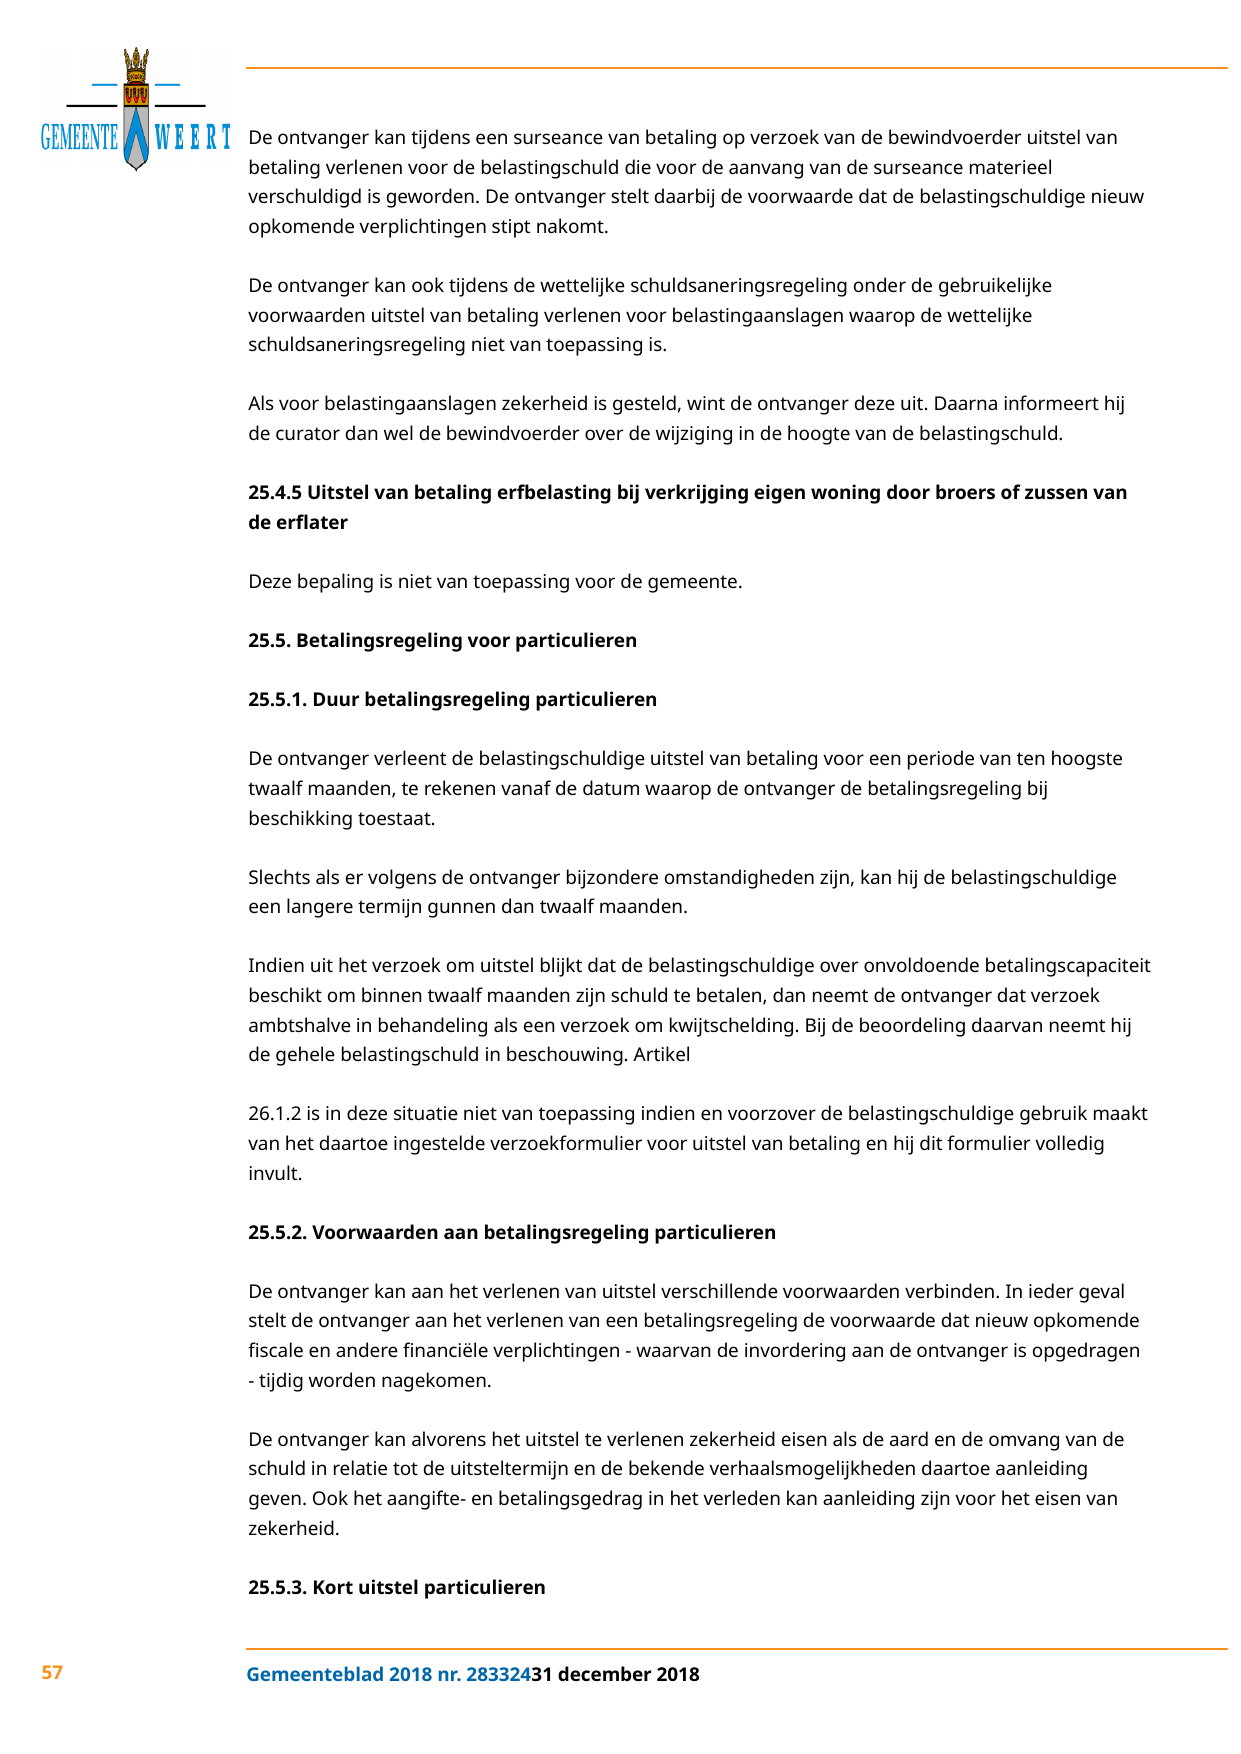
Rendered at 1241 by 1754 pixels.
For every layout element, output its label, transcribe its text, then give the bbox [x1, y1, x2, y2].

text De ontvanger kan aan het verlenen van uitstel verschillende voorwaarden verbinden. In ieder geval stelt de ontvanger aan het verlenen van een betalingsregeling de voorwaarde dat nieuw opkomende fiscale en andere financiële verplichtingen - waarvan de invordering aan de ontvanger is opgedragen - tijdig worden nagekomen. [248, 1278, 1152, 1393]
text 25.5.3. Kort uitstel particulieren [248, 1574, 1152, 1600]
text Slechts als er volgens de ontvanger bijzondere omstandigheden zijn, kan hij de belastingschuldige een langere termijn gunnen dan twaalf maanden. [248, 864, 1152, 919]
text 25.5.1. Duur betalingsregeling particulieren [248, 686, 1152, 712]
text De ontvanger kan ook tijdens de wettelijke schuldsaneringsregeling onder de gebruikelijke voorwaarden uitstel van betaling verlenen voor belastingaanslagen waarop de wettelijke schuldsaneringsregeling niet van toepassing is. [248, 272, 1152, 357]
text 25.4.5 Uitstel van betaling erfbelasting bij verkrijging eigen woning door broers of zussen van de erflater [248, 479, 1152, 535]
text De ontvanger kan alvorens het uitstel te verlenen zekerheid eisen als de aard en de omvang van de schuld in relatie tot de uitsteltermijn en de bekende verhaalsmogelijkheden daartoe aanleiding geven. Ook het aangifte- en betalingsgedrag in het verleden kan aanleiding zijn voor het eisen van zekerheid. [248, 1426, 1152, 1541]
text 25.5.2. Voorwaarden aan betalingsregeling particulieren [248, 1219, 1152, 1245]
text De ontvanger kan tijdens een surseance van betaling op verzoek van de bewindvoerder uitstel van betaling verlenen voor de belastingschuld die voor de aanvang van de surseance materieel verschuldigd is geworden. De ontvanger stelt daarbij de voorwaarde dat de belastingschuldige nieuw opkomende verplichtingen stipt nakomt. [248, 124, 1152, 239]
text 26.1.2 is in deze situatie niet van toepassing indien en voorzover de belastingschuldige gebruik maakt van het daartoe ingestelde verzoekformulier voor uitstel van betaling en hij dit formulier volledig invult. [248, 1101, 1152, 1186]
picture [41, 47, 231, 172]
text Deze bepaling is niet van toepassing voor de gemeente. [248, 568, 1152, 594]
text 25.5. Betalingsregeling voor particulieren [248, 627, 1152, 653]
text Indien uit het verzoek om uitstel blijkt dat de belastingschuldige over onvoldoende betalingscapaciteit beschikt om binnen twaalf maanden zijn schuld te betalen, dan neemt de ontvanger dat verzoek ambtshalve in behandeling als een verzoek om kwijtschelding. Bij de beoordeling daarvan neemt hij de gehele belastingschuld in beschouwing. Artikel [248, 953, 1152, 1067]
text Als voor belastingaanslagen zekerheid is gesteld, wint de ontvanger deze uit. Daarna informeert hij de curator dan wel de bewindvoerder over de wijziging in de hoogte van de belastingschuld. [248, 391, 1152, 446]
text De ontvanger verleent de belastingschuldige uitstel van betaling voor een periode van ten hoogste twaalf maanden, te rekenen vanaf de datum waarop de ontvanger de betalingsregeling bij beschikking toestaat. [248, 746, 1152, 831]
